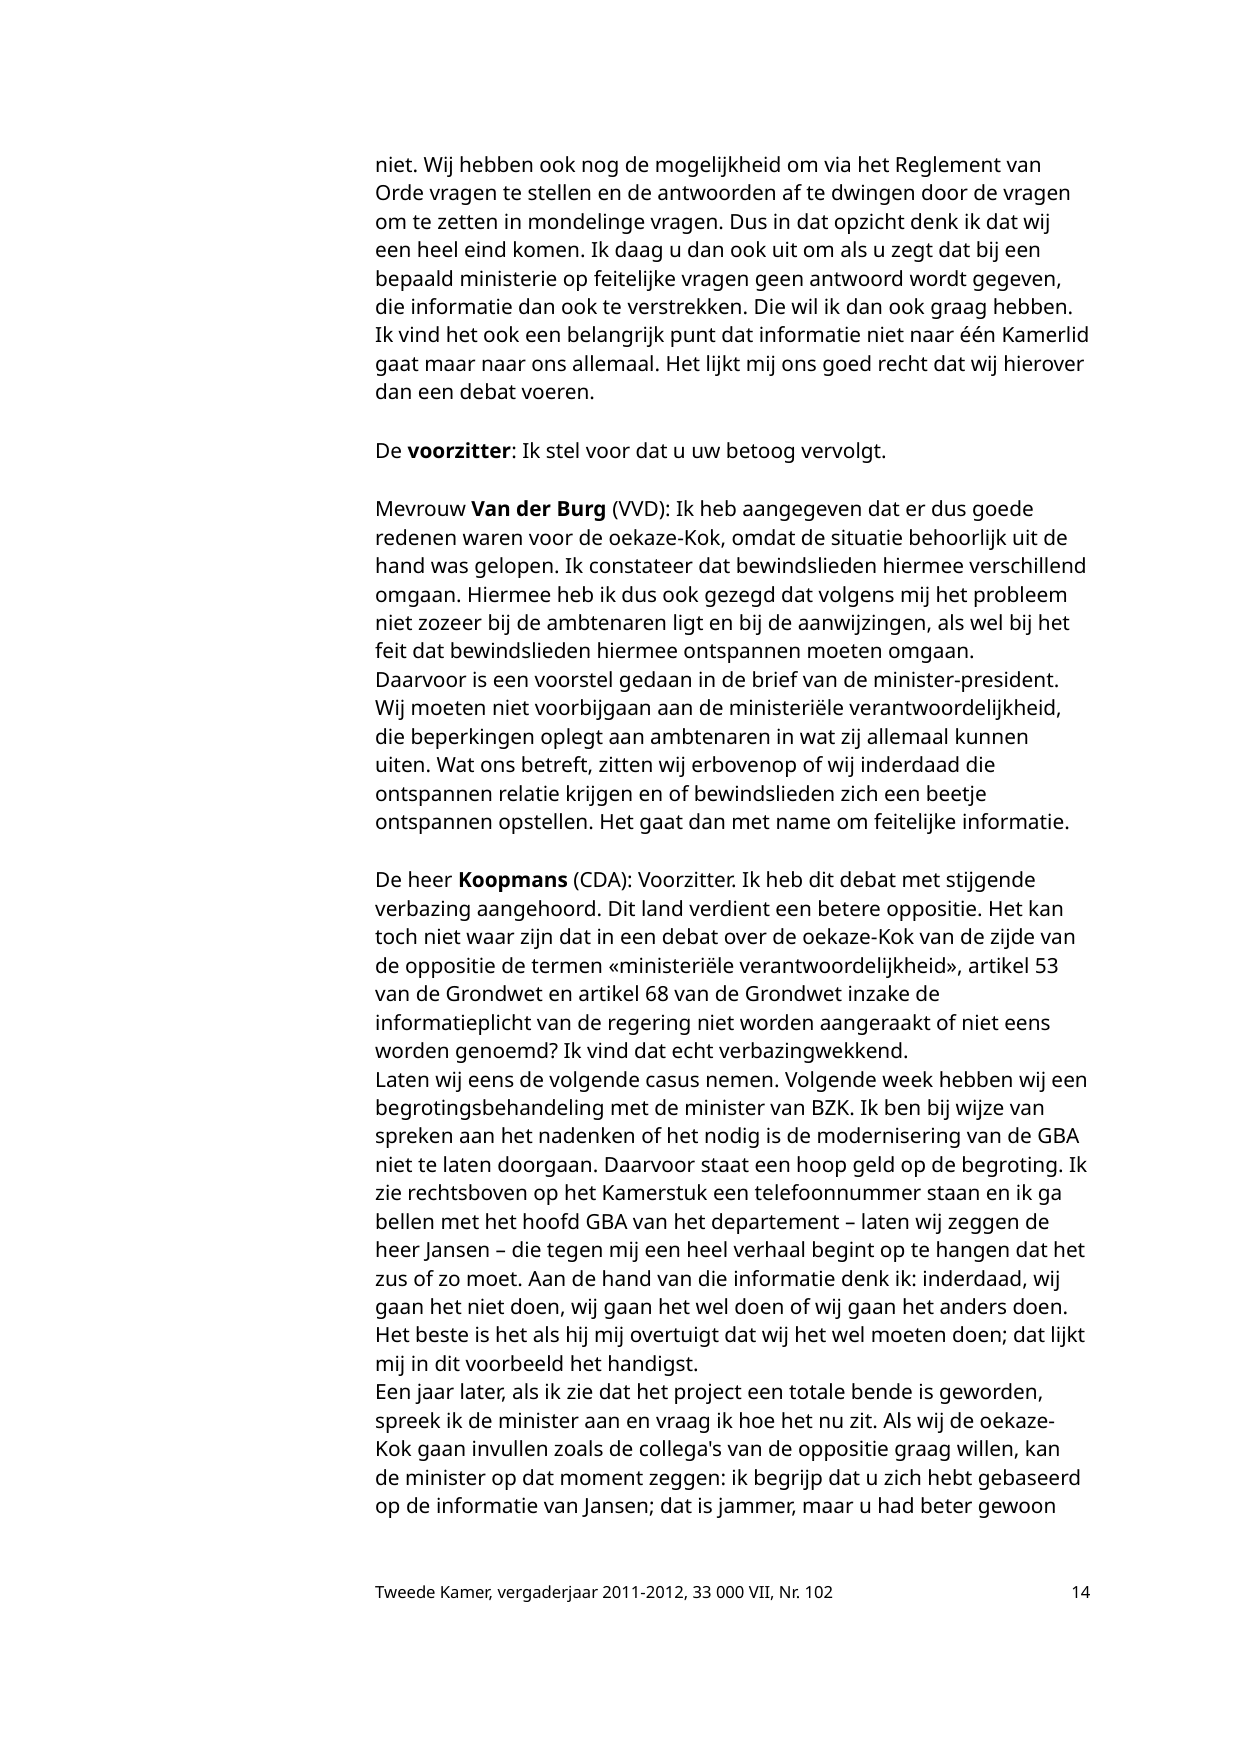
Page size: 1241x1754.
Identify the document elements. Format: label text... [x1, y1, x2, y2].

text Mevrouw Van der Burg (VVD): Ik heb aangegeven dat er dus goede redenen waren voor de oekaze-Kok, omdat de situatie behoorlijk uit de hand was gelopen. Ik constateer dat bewindslieden hiermee verschillend omgaan. Hiermee heb ik dus ook gezegd dat volgens mij het probleem niet zozeer bij de ambtenaren ligt en bij de aanwijzingen, als wel bij het feit dat bewindslieden hiermee ontspannen moeten omgaan. [375, 494, 1090, 665]
text Laten wij eens de volgende casus nemen. Volgende week hebben wij een begrotingsbehandeling met de minister van BZK. Ik ben bij wijze van spreken aan het nadenken of het nodig is de modernisering van de GBA niet te laten doorgaan. Daarvoor staat een hoop geld op de begroting. Ik zie rechtsboven op het Kamerstuk een telefoonnummer staan en ik ga bellen met het hoofd GBA van het departement – laten wij zeggen de heer Jansen – die tegen mij een heel verhaal begint op te hangen dat het zus of zo moet. Aan de hand van die informatie denk ik: inderdaad, wij gaan het niet doen, wij gaan het wel doen of wij gaan het anders doen. Het beste is het als hij mij overtuigt dat wij het wel moeten doen; dat lijkt mij in dit voorbeeld het handigst. [375, 1065, 1090, 1377]
text Daarvoor is een voorstel gedaan in de brief van de minister-president. Wij moeten niet voorbijgaan aan de ministeriële verantwoordelijkheid, die beperkingen oplegt aan ambtenaren in wat zij allemaal kunnen uiten. Wat ons betreft, zitten wij erbovenop of wij inderdaad die ontspannen relatie krijgen en of bewindslieden zich een beetje ontspannen opstellen. Het gaat dan met name om feitelijke informatie. [375, 665, 1090, 836]
text Een jaar later, als ik zie dat het project een totale bende is geworden, spreek ik de minister aan en vraag ik hoe het nu zit. Als wij de oekaze-Kok gaan invullen zoals de collega's van de oppositie graag willen, kan de minister op dat moment zeggen: ik begrijp dat u zich hebt gebaseerd op de informatie van Jansen; dat is jammer, maar u had beter gewoon [375, 1377, 1090, 1520]
text niet. Wij hebben ook nog de mogelijkheid om via het Reglement van Orde vragen te stellen en de antwoorden af te dwingen door de vragen om te zetten in mondelinge vragen. Dus in dat opzicht denk ik dat wij een heel eind komen. Ik daag u dan ook uit om als u zegt dat bij een bepaald ministerie op feitelijke vragen geen antwoord wordt gegeven, die informatie dan ook te verstrekken. Die wil ik dan ook graag hebben. Ik vind het ook een belangrijk punt dat informatie niet naar één Kamerlid gaat maar naar ons allemaal. Het lijkt mij ons goed recht dat wij hierover dan een debat voeren. [375, 150, 1090, 406]
text De heer Koopmans (CDA): Voorzitter. Ik heb dit debat met stijgende verbazing aangehoord. Dit land verdient een betere oppositie. Het kan toch niet waar zijn dat in een debat over de oekaze-Kok van de zijde van de oppositie de termen «ministeriële verantwoordelijkheid», artikel 53 van de Grondwet en artikel 68 van de Grondwet inzake de informatieplicht van de regering niet worden aangeraakt of niet eens worden genoemd? Ik vind dat echt verbazingwekkend. [375, 866, 1090, 1065]
text De voorzitter: Ik stel voor dat u uw betoog vervolgt. [375, 436, 1090, 464]
